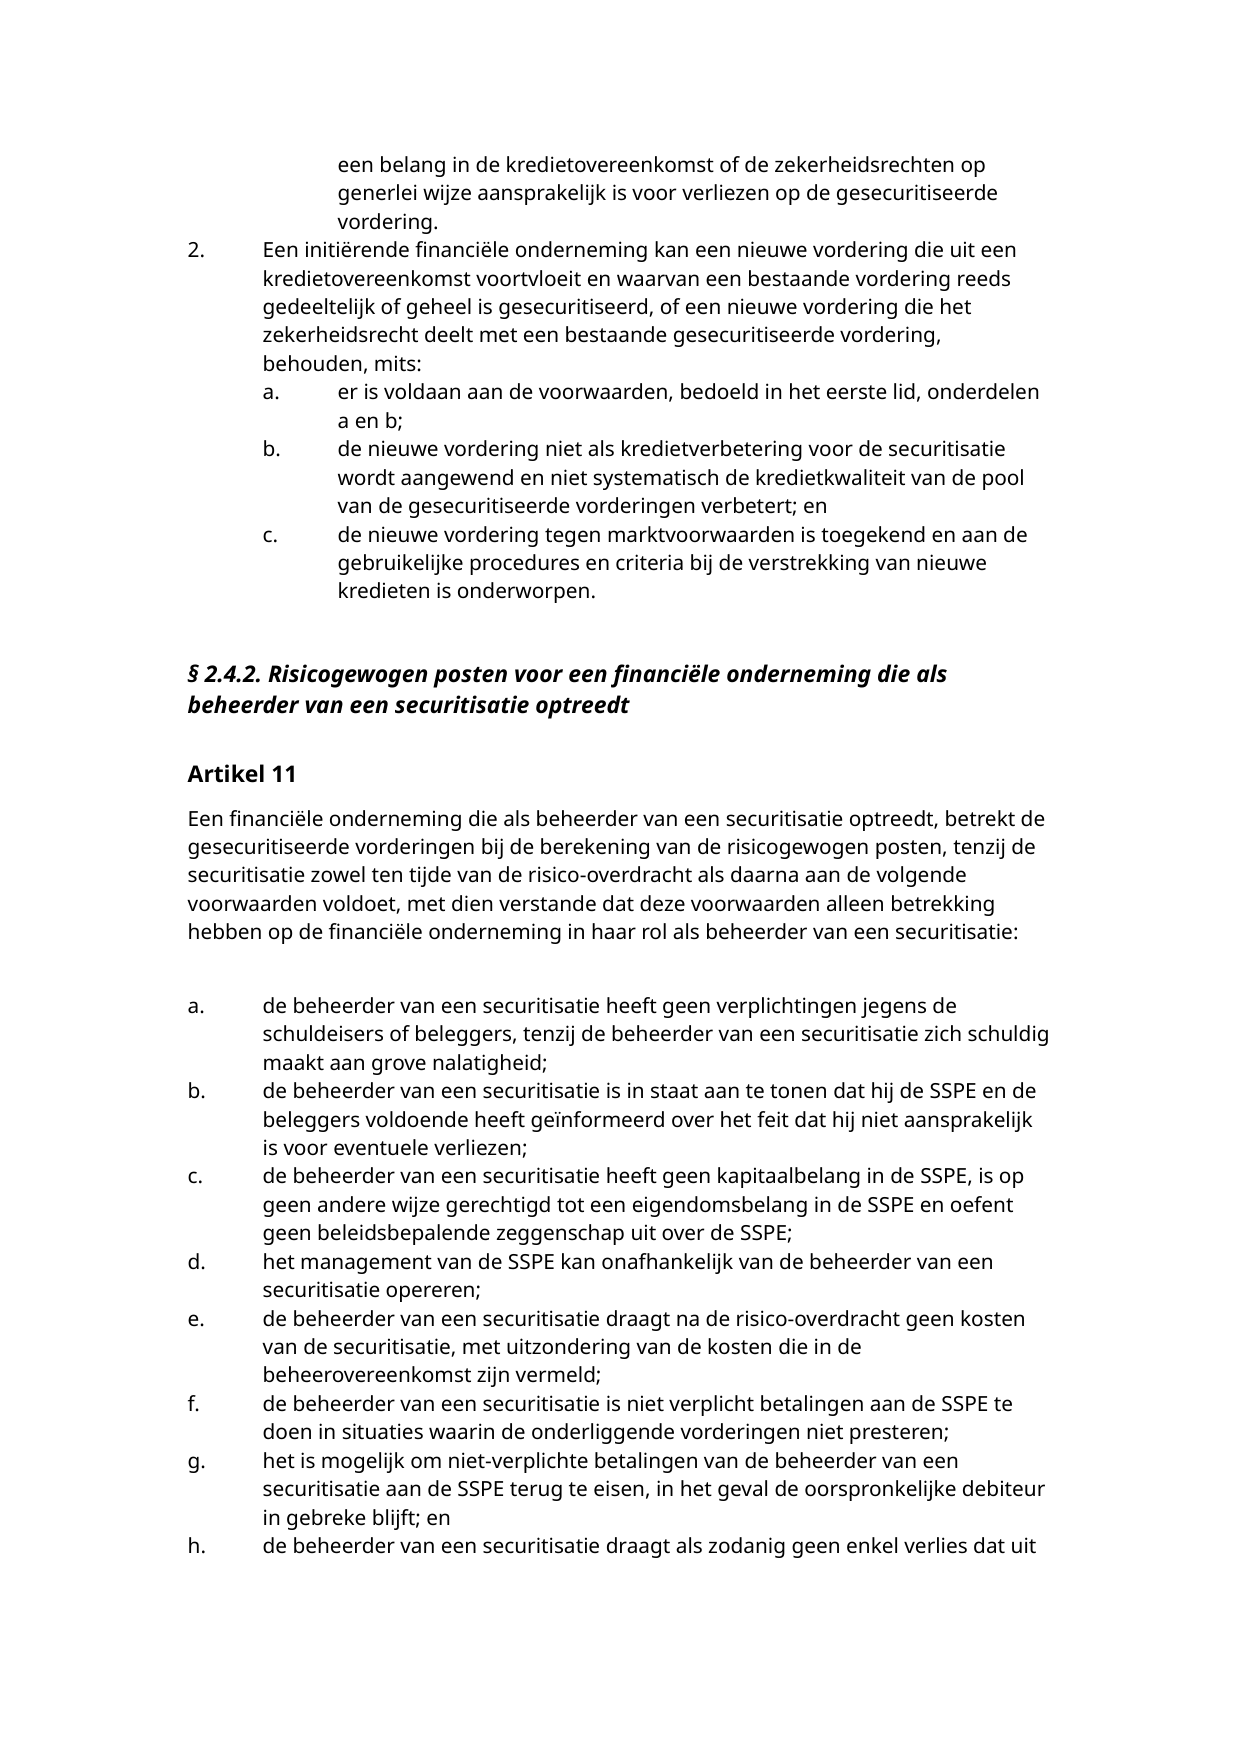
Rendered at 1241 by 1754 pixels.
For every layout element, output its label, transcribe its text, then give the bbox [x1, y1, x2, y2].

list een belang in de kredietovereenkomst of de zekerheidsrechten op generlei wijze aansprakelijk is voor verliezen op de gesecuritiseerde vordering. [262, 150, 1053, 235]
list de beheerder van een securitisatie heeft geen verplichtingen jegens de schuldeisers of beleggers, tenzij de beheerder van een securitisatie zich schuldig maakt aan grove nalatigheid; [187, 991, 1053, 1076]
list de beheerder van een securitisatie heeft geen kapitaalbelang in de SSPE, is op geen andere wijze gerechtigd tot een eigendomsbelang in de SSPE en oefent geen beleidsbepalende zeggenschap uit over de SSPE; [187, 1162, 1053, 1247]
subtitle Artikel 11 [187, 757, 1053, 789]
list de nieuwe vordering niet als kredietverbetering voor de securitisatie wordt aangewend en niet systematisch de kredietkwaliteit van de pool van de gesecuritiseerde vorderingen verbetert; en [262, 434, 1053, 520]
list de nieuwe vordering tegen marktvoorwaarden is toegekend en aan de gebruikelijke procedures en criteria bij de verstrekking van nieuwe kredieten is onderworpen. [262, 520, 1053, 605]
list Een initiërende financiële onderneming kan een nieuwe vordering die uit een kredietovereenkomst voortvloeit en waarvan een bestaande vordering reeds gedeeltelijk of geheel is gesecuritiseerd, of een nieuwe vordering die het zekerheidsrecht deelt met een bestaande gesecuritiseerde vordering, behouden, mits: [187, 235, 1053, 377]
list de beheerder van een securitisatie is in staat aan te tonen dat hij de SSPE en de beleggers voldoende heeft geïnformeerd over het feit dat hij niet aansprakelijk is voor eventuele verliezen; [187, 1076, 1053, 1162]
list er is voldaan aan de voorwaarden, bedoeld in het eerste lid, onderdelen a en b; [262, 377, 1053, 434]
list het management van de SSPE kan onafhankelijk van de beheerder van een securitisatie opereren; [187, 1247, 1053, 1304]
subtitle § 2.4.2. Risicogewogen posten voor een financiële onderneming die als beheerder van een securitisatie optreedt [187, 657, 1053, 720]
list de beheerder van een securitisatie draagt als zodanig geen enkel verlies dat uit [187, 1531, 1053, 1560]
list het is mogelijk om niet-verplichte betalingen van de beheerder van een securitisatie aan de SSPE terug te eisen, in het geval de oorspronkelijke debiteur in gebreke blijft; en [187, 1446, 1053, 1531]
text Een financiële onderneming die als beheerder van een securitisatie optreedt, betrekt de gesecuritiseerde vorderingen bij de berekening van de risicogewogen posten, tenzij de securitisatie zowel ten tijde van de risico-overdracht als daarna aan de volgende voorwaarden voldoet, met dien verstande dat deze voorwaarden alleen betrekking hebben op de financiële onderneming in haar rol als beheerder van een securitisatie: [187, 804, 1053, 946]
list de beheerder van een securitisatie is niet verplicht betalingen aan de SSPE te doen in situaties waarin de onderliggende vorderingen niet presteren; [187, 1389, 1053, 1446]
list de beheerder van een securitisatie draagt na de risico-overdracht geen kosten van de securitisatie, met uitzondering van de kosten die in de beheerovereenkomst zijn vermeld; [187, 1304, 1053, 1389]
